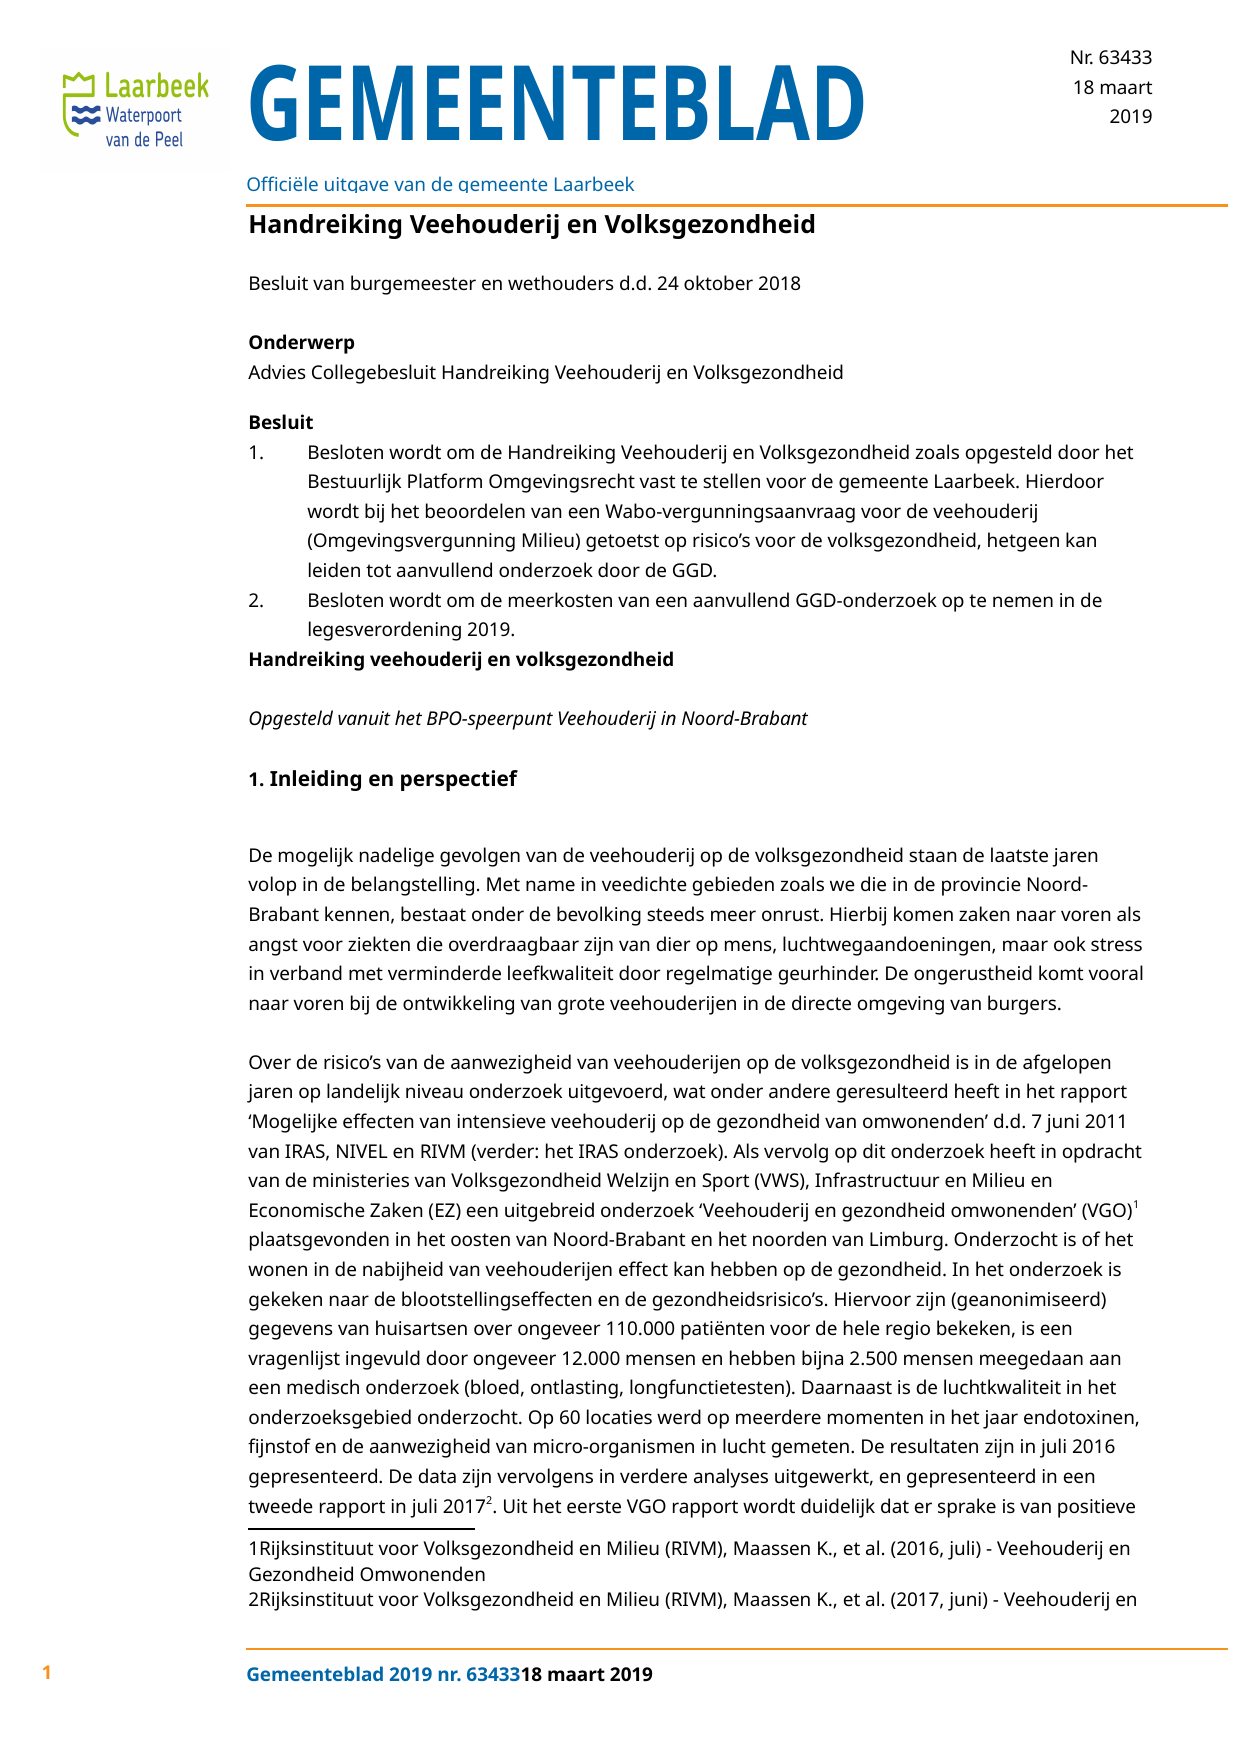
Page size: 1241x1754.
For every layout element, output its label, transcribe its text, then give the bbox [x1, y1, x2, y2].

list Besloten wordt om de Handreiking Veehouderij en Volksgezondheid zoals opgesteld door het Bestuurlijk Platform Omgevingsrecht vast te stellen voor de gemeente Laarbeek. Hierdoor wordt bij het beoordelen van een Wabo-vergunningsaanvraag voor de veehouderij (Omgevingsvergunning Milieu) getoetst op risico’s voor de volksgezondheid, hetgeen kan leiden tot aanvullend onderzoek door de GGD. [248, 439, 1152, 583]
text Handreiking Veehouderij en Volksgezondheid [248, 207, 1152, 241]
text De mogelijk nadelige gevolgen van de veehouderij op de volksgezondheid staan de laatste jaren volop in de belangstelling. Met name in veedichte gebieden zoals we die in de provincie Noord-Brabant kennen, bestaat onder de bevolking steeds meer onrust. Hierbij komen zaken naar voren als angst voor ziekten die overdraagbaar zijn van dier op mens, luchtwegaandoeningen, maar ook stress in verband met verminderde leefkwaliteit door regelmatige geurhinder. De ongerustheid komt vooral naar voren bij de ontwikkeling van grote veehouderijen in de directe omgeving van burgers. [248, 842, 1152, 1016]
text Opgesteld vanuit het BPO-speerpunt Veehouderij in Noord-Brabant [248, 705, 1152, 731]
text Rijksinstituut voor Volksgezondheid en Milieu (RIVM), Maassen K., et al. (2016, juli) - Veehouderij en Gezondheid Omwonenden [248, 1535, 1152, 1586]
text Advies Collegebesluit Handreiking Veehouderij en Volksgezondheid [248, 359, 1152, 385]
text Besluit van burgemeester en wethouders d.d. 24 oktober 2018 [248, 270, 1152, 296]
text Besluit [248, 409, 1152, 435]
text Onderwerp [248, 329, 1152, 355]
text Over de risico’s van de aanwezigheid van veehouderijen op de volksgezondheid is in de afgelopen jaren op landelijk niveau onderzoek uitgevoerd, wat onder andere geresulteerd heeft in het rapport ‘Mogelijke effecten van intensieve veehouderij op de gezondheid van omwonenden’ d.d. 7 juni 2011 van IRAS, NIVEL en RIVM (verder: het IRAS onderzoek). Als vervolg op dit onderzoek heeft in opdracht van de ministeries van Volksgezondheid Welzijn en Sport (VWS), Infrastructuur en Milieu en Economische Zaken (EZ) een uitgebreid onderzoek ‘Veehouderij en gezondheid omwonenden’ (VGO) plaatsgevonden in het oosten van Noord-Brabant en het noorden van Limburg. Onderzocht is of het wonen in de nabijheid van veehouderijen effect kan hebben op de gezondheid. In het onderzoek is gekeken naar de blootstellingseffecten en de gezondheidsrisico’s. Hiervoor zijn (geanonimiseerd) gegevens van huisartsen over ongeveer 110.000 patiënten voor de hele regio bekeken, is een vragenlijst ingevuld door ongeveer 12.000 mensen en hebben bijna 2.500 mensen meegedaan aan een medisch onderzoek (bloed, ontlasting, longfunctietesten). Daarnaast is de luchtkwaliteit in het onderzoeksgebied onderzocht. Op 60 locaties werd op meerdere momenten in het jaar endotoxinen, fijnstof en de aanwezigheid van micro-organismen in lucht gemeten. De resultaten zijn in juli 2016 gepresenteerd. De data zijn vervolgens in verdere analyses uitgewerkt, en gepresenteerd in een tweede rapport in juli 2017. Uit het eerste VGO rapport wordt duidelijk dat er sprake is van positieve [248, 1049, 1152, 1519]
text 1. Inleiding en perspectief [248, 764, 1152, 793]
text Rijksinstituut voor Volksgezondheid en Milieu (RIVM), Maassen K., et al. (2017, juni) - Veehouderij en [248, 1586, 1152, 1612]
picture [41, 47, 231, 172]
list Besloten wordt om de meerkosten van een aanvullend GGD-onderzoek op te nemen in de legesverordening 2019. [248, 587, 1152, 642]
text Handreiking veehouderij en volksgezondheid [248, 646, 1152, 672]
